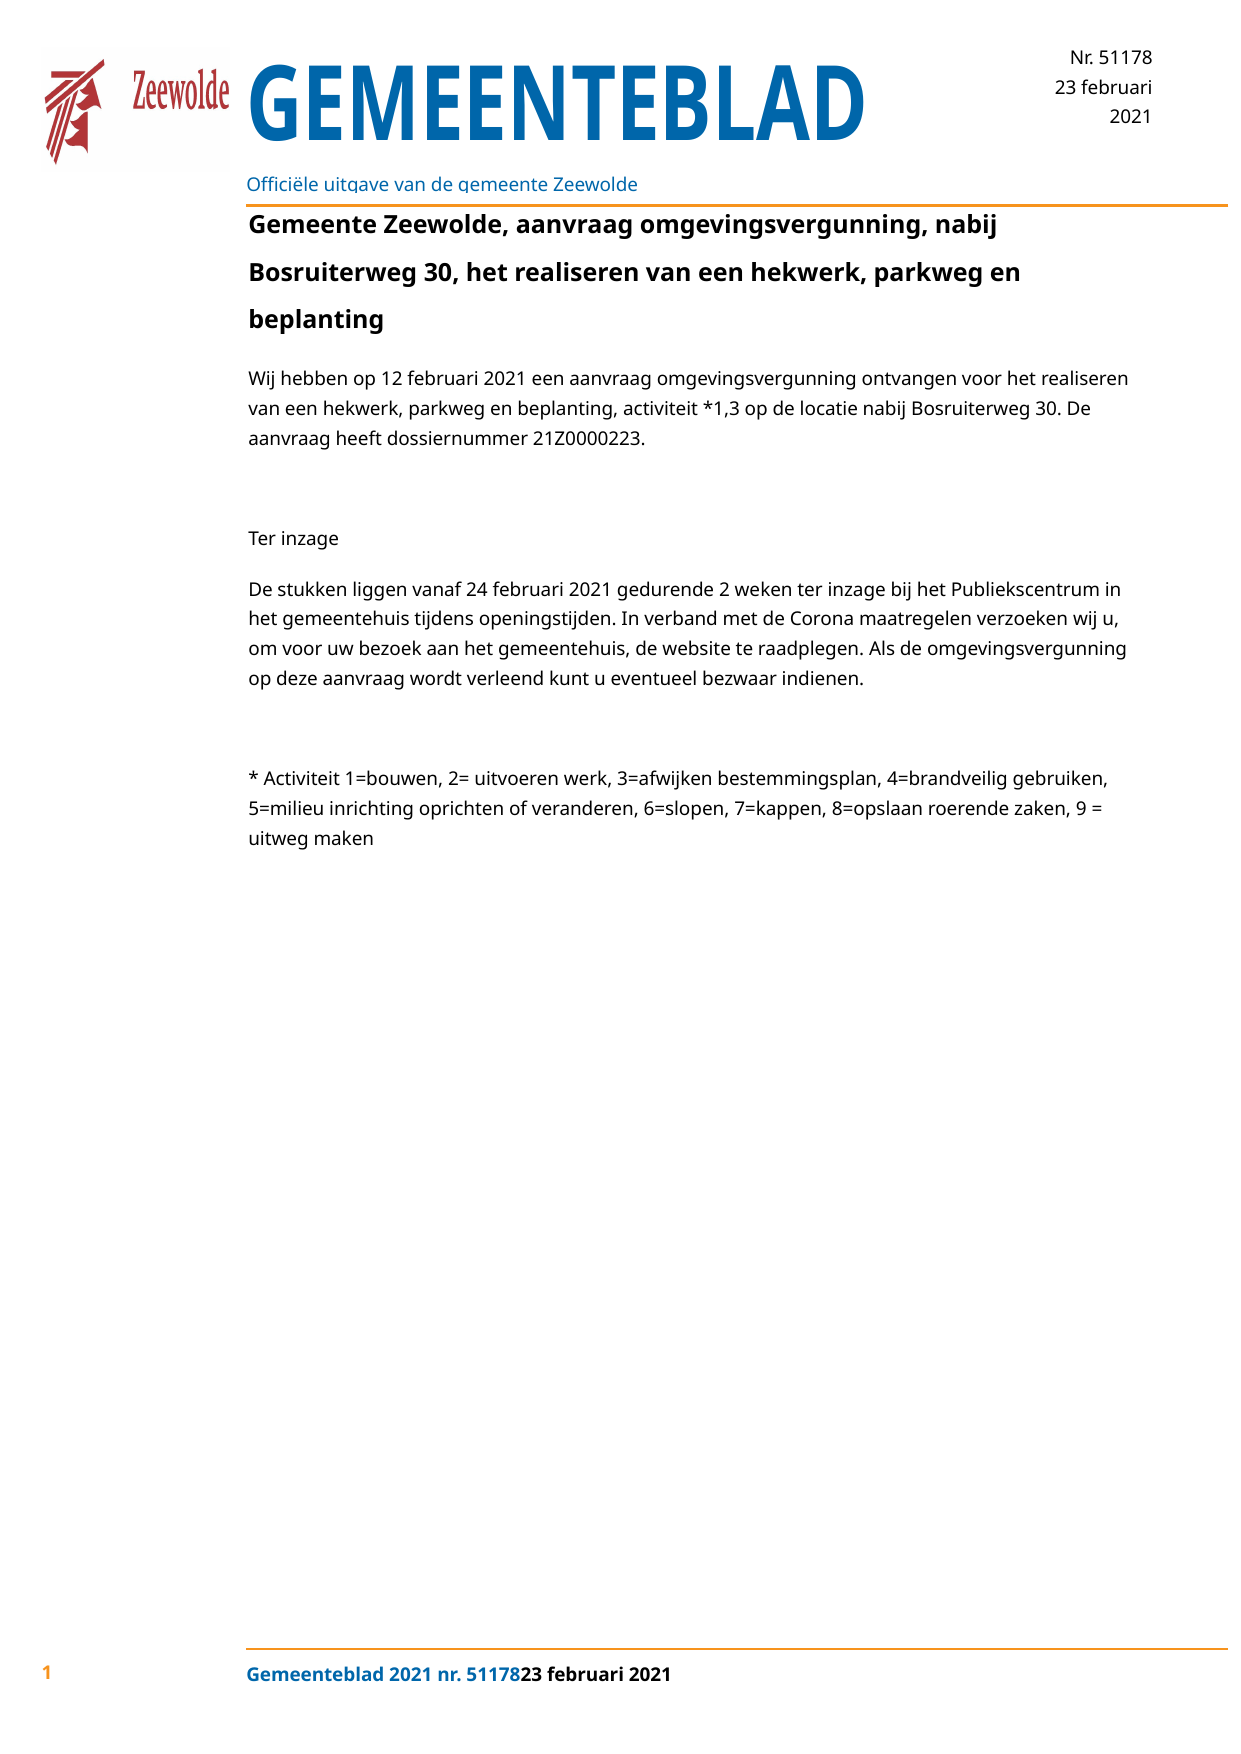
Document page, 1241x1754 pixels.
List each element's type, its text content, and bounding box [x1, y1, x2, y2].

text De stukken liggen vanaf 24 februari 2021 gedurende 2 weken ter inzage bij het Publiekscentrum in het gemeentehuis tijdens openingstijden. In verband met de Corona maatregelen verzoeken wij u, om voor uw bezoek aan het gemeentehuis, de website te raadplegen. Als de omgevingsvergunning op deze aanvraag wordt verleend kunt u eventueel bezwaar indienen. [248, 576, 1152, 690]
text Wij hebben op 12 februari 2021 een aanvraag omgevingsvergunning ontvangen voor het realiseren van een hekwerk, parkweg en beplanting, activiteit *1,3 op de locatie nabij Bosruiterweg 30. De aanvraag heeft dossiernummer 21Z0000223. [248, 366, 1152, 450]
text Gemeente Zeewolde, aanvraag omgevingsvergunning, nabij Bosruiterweg 30, het realiseren van een hekwerk, parkweg en beplanting [248, 207, 1152, 336]
text Ter inzage [248, 526, 1152, 551]
picture [41, 47, 231, 172]
text * Activiteit 1=bouwen, 2= uitvoeren werk, 3=afwijken bestemmingsplan, 4=brandveilig gebruiken, 5=milieu inrichting oprichten of veranderen, 6=slopen, 7=kappen, 8=opslaan roerende zaken, 9 = uitweg maken [248, 766, 1152, 850]
